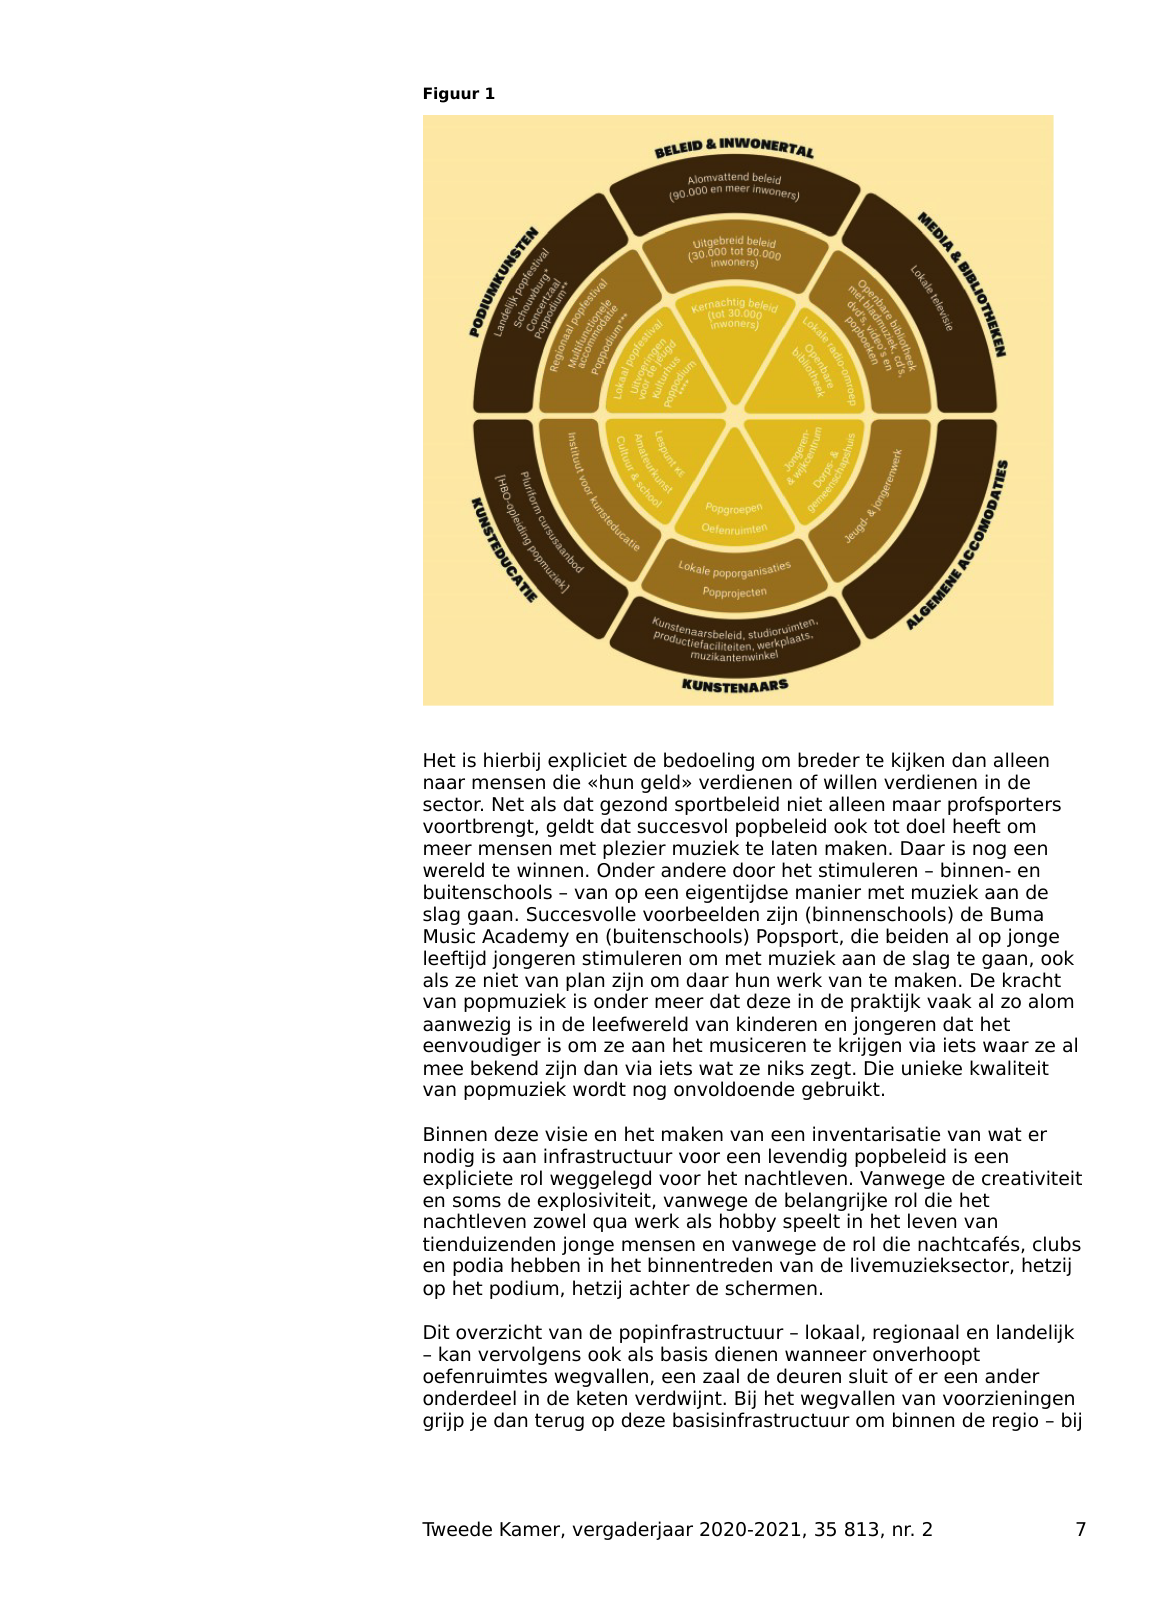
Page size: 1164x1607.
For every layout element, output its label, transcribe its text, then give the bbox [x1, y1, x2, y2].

picture [422, 115, 1055, 706]
text Binnen deze visie en het maken van een inventarisatie van wat er nodig is aan infrastructuur voor een levendig popbeleid is een expliciete rol weggelegd voor het nachtleven. Vanwege de creativiteit en soms de explosiviteit, vanwege de belangrijke rol die het nachtleven zowel qua werk als hobby speelt in het leven van tienduizenden jonge mensen en vanwege de rol die nachtcafés, clubs en podia hebben in het binnentreden van de livemuzieksector, hetzij op het podium, hetzij achter de schermen. [422, 1123, 1087, 1299]
text Het is hierbij expliciet de bedoeling om breder te kijken dan alleen naar mensen die «hun geld» verdienen of willen verdienen in de sector. Net als dat gezond sportbeleid niet alleen maar profsporters voortbrengt, geldt dat succesvol popbeleid ook tot doel heeft om meer mensen met plezier muziek te laten maken. Daar is nog een wereld te winnen. Onder andere door het stimuleren – binnen- en buitenschools – van op een eigentijdse manier met muziek aan de slag gaan. Succesvolle voorbeelden zijn (binnenschools) de Buma Music Academy en (buitenschools) Popsport, die beiden al op jonge leeftijd jongeren stimuleren om met muziek aan de slag te gaan, ook als ze niet van plan zijn om daar hun werk van te maken. De kracht van popmuziek is onder meer dat deze in de praktijk vaak al zo alom aanwezig is in de leefwereld van kinderen en jongeren dat het eenvoudiger is om ze aan het musiceren te krijgen via iets waar ze al mee bekend zijn dan via iets wat ze niks zegt. Die unieke kwaliteit van popmuziek wordt nog onvoldoende gebruikt. [422, 750, 1087, 1101]
text Figuur 1 [422, 85, 1054, 103]
text Dit overzicht van de popinfrastructuur – lokaal, regionaal en landelijk – kan vervolgens ook als basis dienen wanneer onverhoopt oefenruimtes wegvallen, een zaal de deuren sluit of er een ander onderdeel in de keten verdwijnt. Bij het wegvallen van voorzieningen grijp je dan terug op deze basisinfrastructuur om binnen de regio – bij [422, 1322, 1087, 1431]
